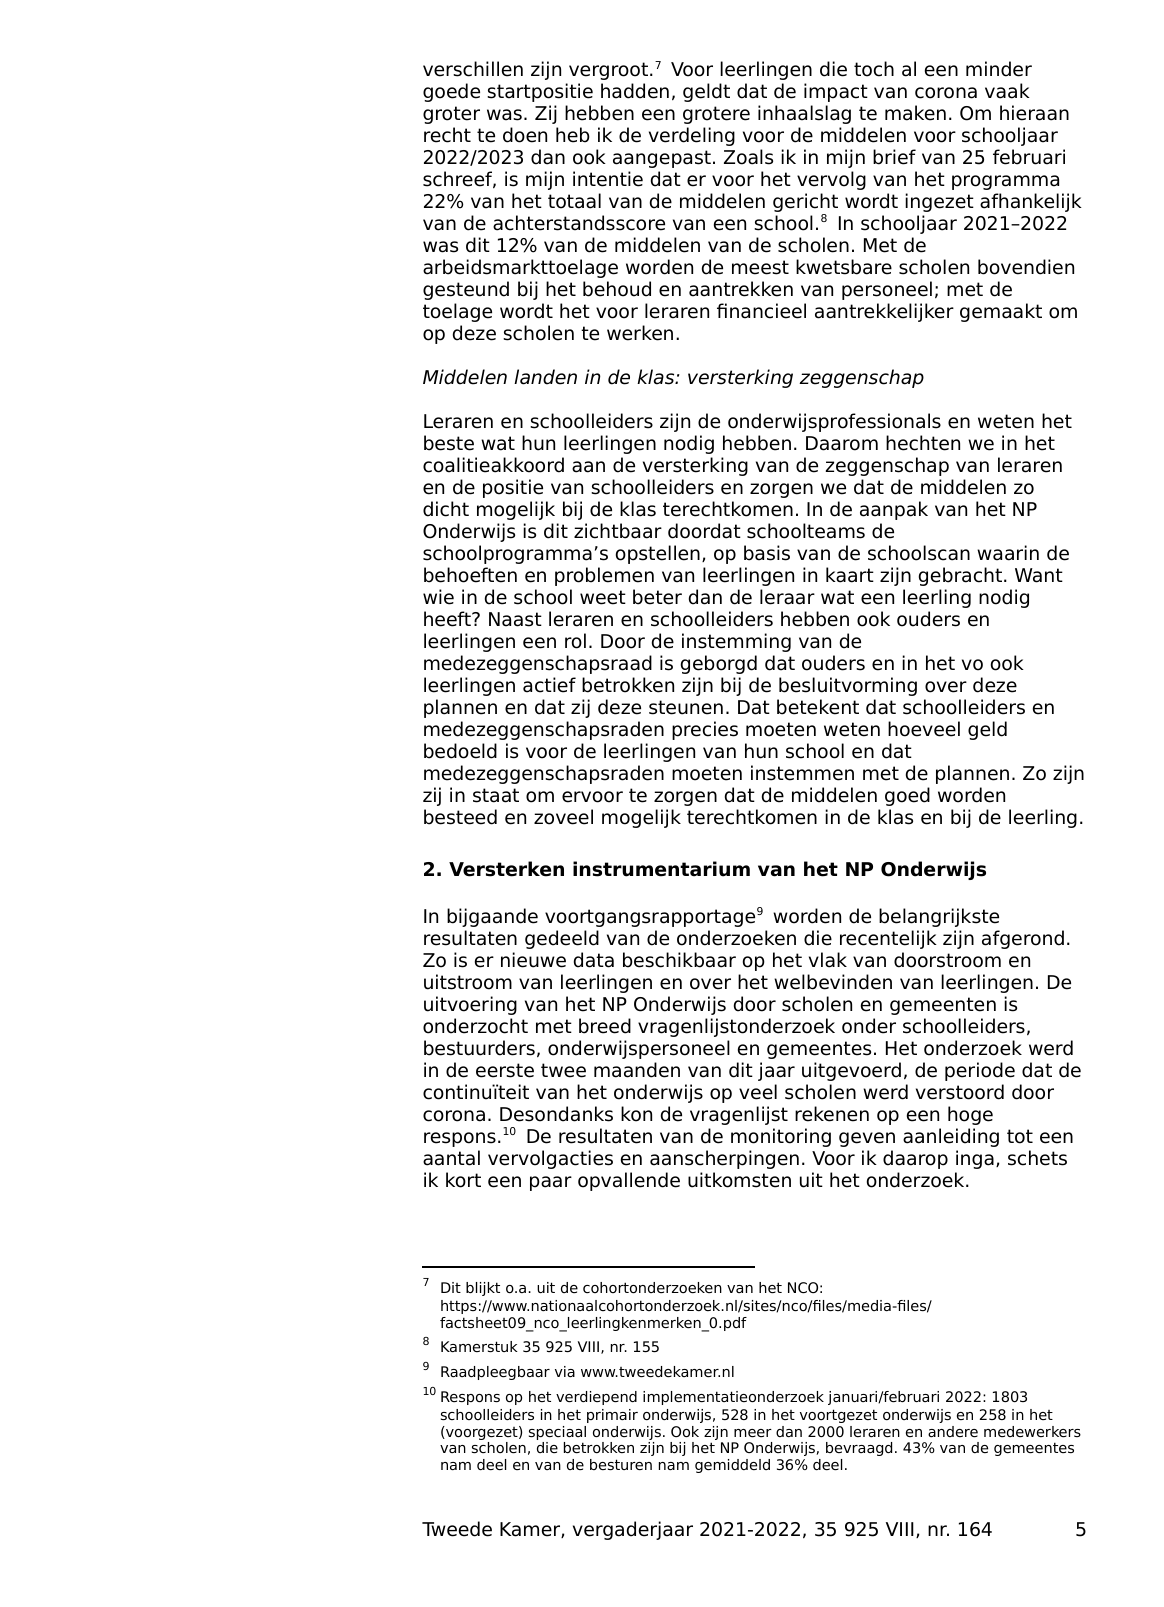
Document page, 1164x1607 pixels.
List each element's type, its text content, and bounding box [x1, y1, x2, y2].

text Respons op het verdiepend implementatieonderzoek januari/februari 2022: 1803 schoolleiders in het primair onderwijs, 528 in het voortgezet onderwijs en 258 in het (voorgezet) speciaal onderwijs. Ook zijn meer dan 2000 leraren en andere medewerkers van scholen, die betrokken zijn bij het NP Onderwijs, bevraagd. 43% van de gemeentes nam deel en van de besturen nam gemiddeld 36% deel. [422, 1385, 1087, 1474]
text In bijgaande voortgangsrapportage worden de belangrijkste resultaten gedeeld van de onderzoeken die recentelijk zijn afgerond. Zo is er nieuwe data beschikbaar op het vlak van doorstroom en uitstroom van leerlingen en over het welbevinden van leerlingen. De uitvoering van het NP Onderwijs door scholen en gemeenten is onderzocht met breed vragenlijstonderzoek onder schoolleiders, bestuurders, onderwijspersoneel en gemeentes. Het onderzoek werd in de eerste twee maanden van dit jaar uitgevoerd, de periode dat de continuïteit van het onderwijs op veel scholen werd verstoord door corona. Desondanks kon de vragenlijst rekenen op een hoge respons. De resultaten van de monitoring geven aanleiding tot een aantal vervolgacties en aanscherpingen. Voor ik daarop inga, schets ik kort een paar opvallende uitkomsten uit het onderzoek. [422, 906, 1087, 1191]
subtitle 2. Versterken instrumentarium van het NP Onderwijs [422, 859, 1087, 881]
text Raadpleegbaar via www.tweedekamer.nl [422, 1360, 1087, 1382]
text verschillen zijn vergroot. Voor leerlingen die toch al een minder goede startpositie hadden, geldt dat de impact van corona vaak groter was. Zij hebben een grotere inhaalslag te maken. Om hieraan recht te doen heb ik de verdeling voor de middelen voor schooljaar 2022/2023 dan ook aangepast. Zoals ik in mijn brief van 25 februari schreef, is mijn intentie dat er voor het vervolg van het programma 22% van het totaal van de middelen gericht wordt ingezet afhankelijk van de achterstandsscore van een school. In schooljaar 2021–2022 was dit 12% van de middelen van de scholen. Met de arbeidsmarkttoelage worden de meest kwetsbare scholen bovendien gesteund bij het behoud en aantrekken van personeel; met de toelage wordt het voor leraren financieel aantrekkelijker gemaakt om op deze scholen te werken. [422, 59, 1087, 345]
text Kamerstuk 35 925 VIII, nr. 155 [422, 1335, 1087, 1357]
text Dit blijkt o.a. uit de cohortonderzoeken van het NCO: https://www.nationaalcohortonderzoek.nl/sites/nco/files/media-files/factsheet09_nco_leerlingkenmerken_0.pdf [422, 1276, 1087, 1332]
text Leraren en schoolleiders zijn de onderwijsprofessionals en weten het beste wat hun leerlingen nodig hebben. Daarom hechten we in het coalitieakkoord aan de versterking van de zeggenschap van leraren en de positie van schoolleiders en zorgen we dat de middelen zo dicht mogelijk bij de klas terechtkomen. In de aanpak van het NP Onderwijs is dit zichtbaar doordat schoolteams de schoolprogramma’s opstellen, op basis van de schoolscan waarin de behoeften en problemen van leerlingen in kaart zijn gebracht. Want wie in de school weet beter dan de leraar wat een leerling nodig heeft? Naast leraren en schoolleiders hebben ook ouders en leerlingen een rol. Door de instemming van de medezeggenschapsraad is geborgd dat ouders en in het vo ook leerlingen actief betrokken zijn bij de besluitvorming over deze plannen en dat zij deze steunen. Dat betekent dat schoolleiders en medezeggenschapsraden precies moeten weten hoeveel geld bedoeld is voor de leerlingen van hun school en dat medezeggenschapsraden moeten instemmen met de plannen. Zo zijn zij in staat om ervoor te zorgen dat de middelen goed worden besteed en zoveel mogelijk terechtkomen in de klas en bij de leerling. [422, 411, 1087, 829]
subtitle Middelen landen in de klas: versterking zeggenschap [422, 367, 1087, 389]
